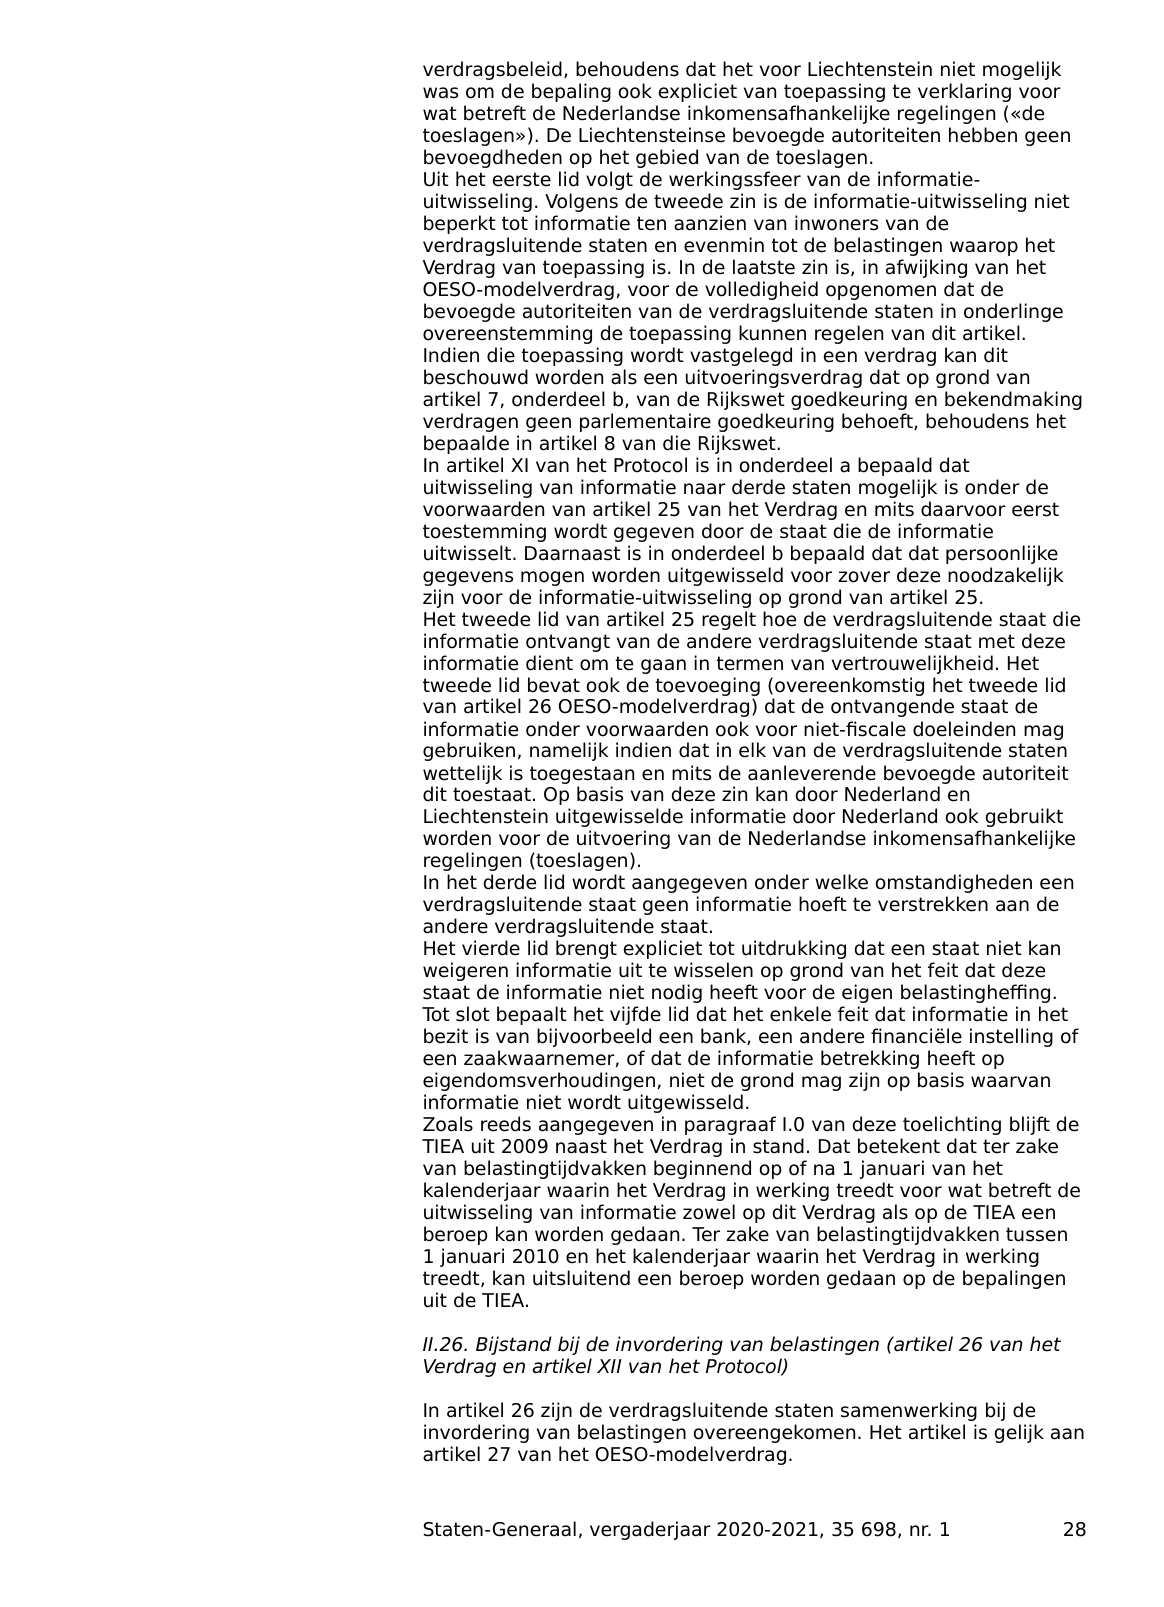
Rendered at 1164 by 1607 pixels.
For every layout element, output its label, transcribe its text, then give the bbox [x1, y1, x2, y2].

text Het tweede lid van artikel 25 regelt hoe de verdragsluitende staat die informatie ontvangt van de andere verdragsluitende staat met deze informatie dient om te gaan in termen van vertrouwelijkheid. Het tweede lid bevat ook de toevoeging (overeenkomstig het tweede lid van artikel 26 OESO-modelverdrag) dat de ontvangende staat de informatie onder voorwaarden ook voor niet-fiscale doeleinden mag gebruiken, namelijk indien dat in elk van de verdragsluitende staten wettelijk is toegestaan en mits de aanleverende bevoegde autoriteit dit toestaat. Op basis van deze zin kan door Nederland en Liechtenstein uitgewisselde informatie door Nederland ook gebruikt worden voor de uitvoering van de Nederlandse inkomensafhankelijke regelingen (toeslagen). [422, 608, 1087, 872]
text Het vierde lid brengt expliciet tot uitdrukking dat een staat niet kan weigeren informatie uit te wisselen op grond van het feit dat deze staat de informatie niet nodig heeft voor de eigen belastingheffing. [422, 938, 1087, 1004]
text Uit het eerste lid volgt de werkingssfeer van de informatie-uitwisseling. Volgens de tweede zin is de informatie-uitwisseling niet beperkt tot informatie ten aanzien van inwoners van de verdragsluitende staten en evenmin tot de belastingen waarop het Verdrag van toepassing is. In de laatste zin is, in afwijking van het OESO-modelverdrag, voor de volledigheid opgenomen dat de bevoegde autoriteiten van de verdragsluitende staten in onderlinge overeenstemming de toepassing kunnen regelen van dit artikel. Indien die toepassing wordt vastgelegd in een verdrag kan dit beschouwd worden als een uitvoeringsverdrag dat op grond van artikel 7, onderdeel b, van de Rijkswet goedkeuring en bekendmaking verdragen geen parlementaire goedkeuring behoeft, behoudens het bepaalde in artikel 8 van die Rijkswet. [422, 169, 1087, 455]
subtitle II.26. Bijstand bij de invordering van belastingen (artikel 26 van het Verdrag en artikel XII van het Protocol) [422, 1334, 1087, 1378]
text In het derde lid wordt aangegeven onder welke omstandigheden een verdragsluitende staat geen informatie hoeft te verstrekken aan de andere verdragsluitende staat. [422, 872, 1087, 938]
text In artikel 26 zijn de verdragsluitende staten samenwerking bij de invordering van belastingen overeengekomen. Het artikel is gelijk aan artikel 27 van het OESO-modelverdrag. [422, 1400, 1087, 1466]
text Tot slot bepaalt het vijfde lid dat het enkele feit dat informatie in het bezit is van bijvoorbeeld een bank, een andere financiële instelling of een zaakwaarnemer, of dat de informatie betrekking heeft op eigendomsverhoudingen, niet de grond mag zijn op basis waarvan informatie niet wordt uitgewisseld. [422, 1004, 1087, 1114]
text In artikel XI van het Protocol is in onderdeel a bepaald dat uitwisseling van informatie naar derde staten mogelijk is onder de voorwaarden van artikel 25 van het Verdrag en mits daarvoor eerst toestemming wordt gegeven door de staat die de informatie uitwisselt. Daarnaast is in onderdeel b bepaald dat dat persoonlijke gegevens mogen worden uitgewisseld voor zover deze noodzakelijk zijn voor de informatie-uitwisseling op grond van artikel 25. [422, 455, 1087, 608]
text Zoals reeds aangegeven in paragraaf I.0 van deze toelichting blijft de TIEA uit 2009 naast het Verdrag in stand. Dat betekent dat ter zake van belastingtijdvakken beginnend op of na 1 januari van het kalenderjaar waarin het Verdrag in werking treedt voor wat betreft de uitwisseling van informatie zowel op dit Verdrag als op de TIEA een beroep kan worden gedaan. Ter zake van belastingtijdvakken tussen 1 januari 2010 en het kalenderjaar waarin het Verdrag in werking treedt, kan uitsluitend een beroep worden gedaan op de bepalingen uit de TIEA. [422, 1114, 1087, 1312]
text verdragsbeleid, behoudens dat het voor Liechtenstein niet mogelijk was om de bepaling ook expliciet van toepassing te verklaring voor wat betreft de Nederlandse inkomensafhankelijke regelingen («de toeslagen»). De Liechtensteinse bevoegde autoriteiten hebben geen bevoegdheden op het gebied van de toeslagen. [422, 59, 1087, 169]
